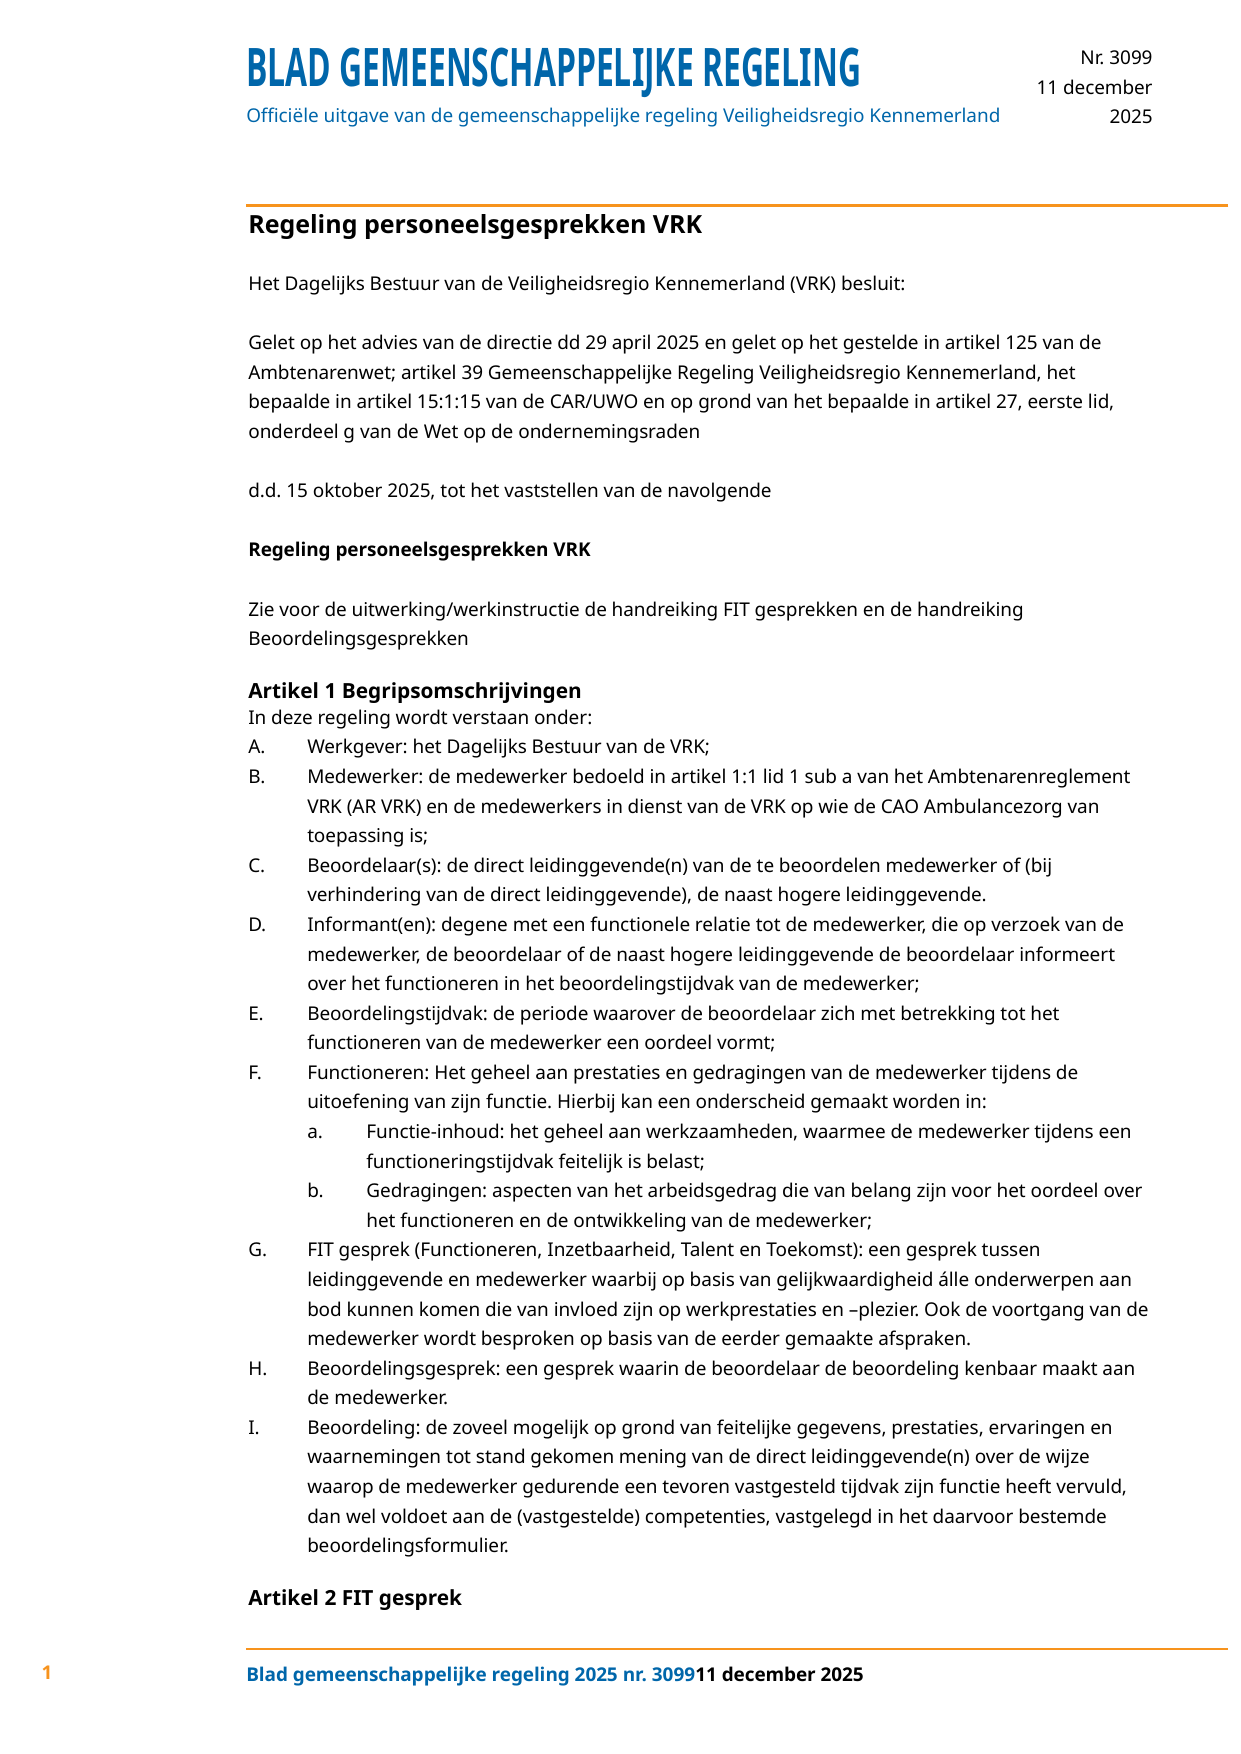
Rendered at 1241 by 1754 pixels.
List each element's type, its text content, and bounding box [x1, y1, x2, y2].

list Beoordelingstijdvak: de periode waarover de beoordelaar zich met betrekking tot het functioneren van de medewerker een oordeel vormt; [248, 1000, 1152, 1055]
list Gedragingen: aspecten van het arbeidsgedrag die van belang zijn voor het oordeel over het functioneren en de ontwikkeling van de medewerker; [307, 1177, 1152, 1233]
list Medewerker: de medewerker bedoeld in artikel 1:1 lid 1 sub a van het Ambtenarenreglement VRK (AR VRK) en de medewerkers in dienst van de VRK op wie de CAO Ambulancezorg van toepassing is; [248, 763, 1152, 848]
text Gelet op het advies van de directie dd 29 april 2025 en gelet op het gestelde in artikel 125 van de Ambtenarenwet; artikel 39 Gemeenschappelijke Regeling Veiligheidsregio Kennemerland, het bepaalde in artikel 15:1:15 van de CAR/UWO en op grond van het bepaalde in artikel 27, eerste lid, onderdeel g van de Wet op de ondernemingsraden [248, 329, 1152, 444]
text Artikel 1 Begripsomschrijvingen [248, 676, 1152, 704]
text Het Dagelijks Bestuur van de Veiligheidsregio Kennemerland (VRK) besluit: [248, 270, 1152, 296]
text Regeling personeelsgesprekken VRK [248, 207, 1152, 241]
list Functioneren: Het geheel aan prestaties en gedragingen van de medewerker tijdens de uitoefening van zijn functie. Hierbij kan een onderscheid gemaakt worden in: [248, 1059, 1152, 1114]
text Regeling personeelsgesprekken VRK [248, 537, 1152, 562]
list Informant(en): degene met een functionele relatie tot de medewerker, die op verzoek van de medewerker, de beoordelaar of de naast hogere leidinggevende de beoordelaar informeert over het functioneren in het beoordelingstijdvak van de medewerker; [248, 911, 1152, 996]
picture [41, 47, 231, 172]
text d.d. 15 oktober 2025, tot het vaststellen van de navolgende [248, 477, 1152, 503]
text In deze regeling wordt verstaan onder: [248, 704, 1152, 730]
list Beoordelaar(s): de direct leidinggevende(n) van de te beoordelen medewerker of (bij verhindering van de direct leidinggevende), de naast hogere leidinggevende. [248, 852, 1152, 907]
text Artikel 2 FIT gesprek [248, 1583, 1152, 1611]
list Beoordelingsgesprek: een gesprek waarin de beoordelaar de beoordeling kenbaar maakt aan de medewerker. [248, 1355, 1152, 1410]
list FIT gesprek (Functioneren, Inzetbaarheid, Talent en Toekomst): een gesprek tussen leidinggevende en medewerker waarbij op basis van gelijkwaardigheid álle onderwerpen aan bod kunnen komen die van invloed zijn op werkprestaties en –plezier. Ook de voortgang van de medewerker wordt besproken op basis van de eerder gemaakte afspraken. [248, 1237, 1152, 1351]
list Werkgever: het Dagelijks Bestuur van de VRK; [248, 734, 1152, 759]
text Zie voor de uitwerking/werkinstructie de handreiking FIT gesprekken en de handreiking Beoordelingsgesprekken [248, 596, 1152, 651]
list Functie-inhoud: het geheel aan werkzaamheden, waarmee de medewerker tijdens een functioneringstijdvak feitelijk is belast; [307, 1118, 1152, 1174]
list Beoordeling: de zoveel mogelijk op grond van feitelijke gegevens, prestaties, ervaringen en waarnemingen tot stand gekomen mening van de direct leidinggevende(n) over de wijze waarop de medewerker gedurende een tevoren vastgesteld tijdvak zijn functie heeft vervuld, dan wel voldoet aan de (vastgestelde) competenties, vastgelegd in het daarvoor bestemde beoordelingsformulier. [248, 1414, 1152, 1558]
